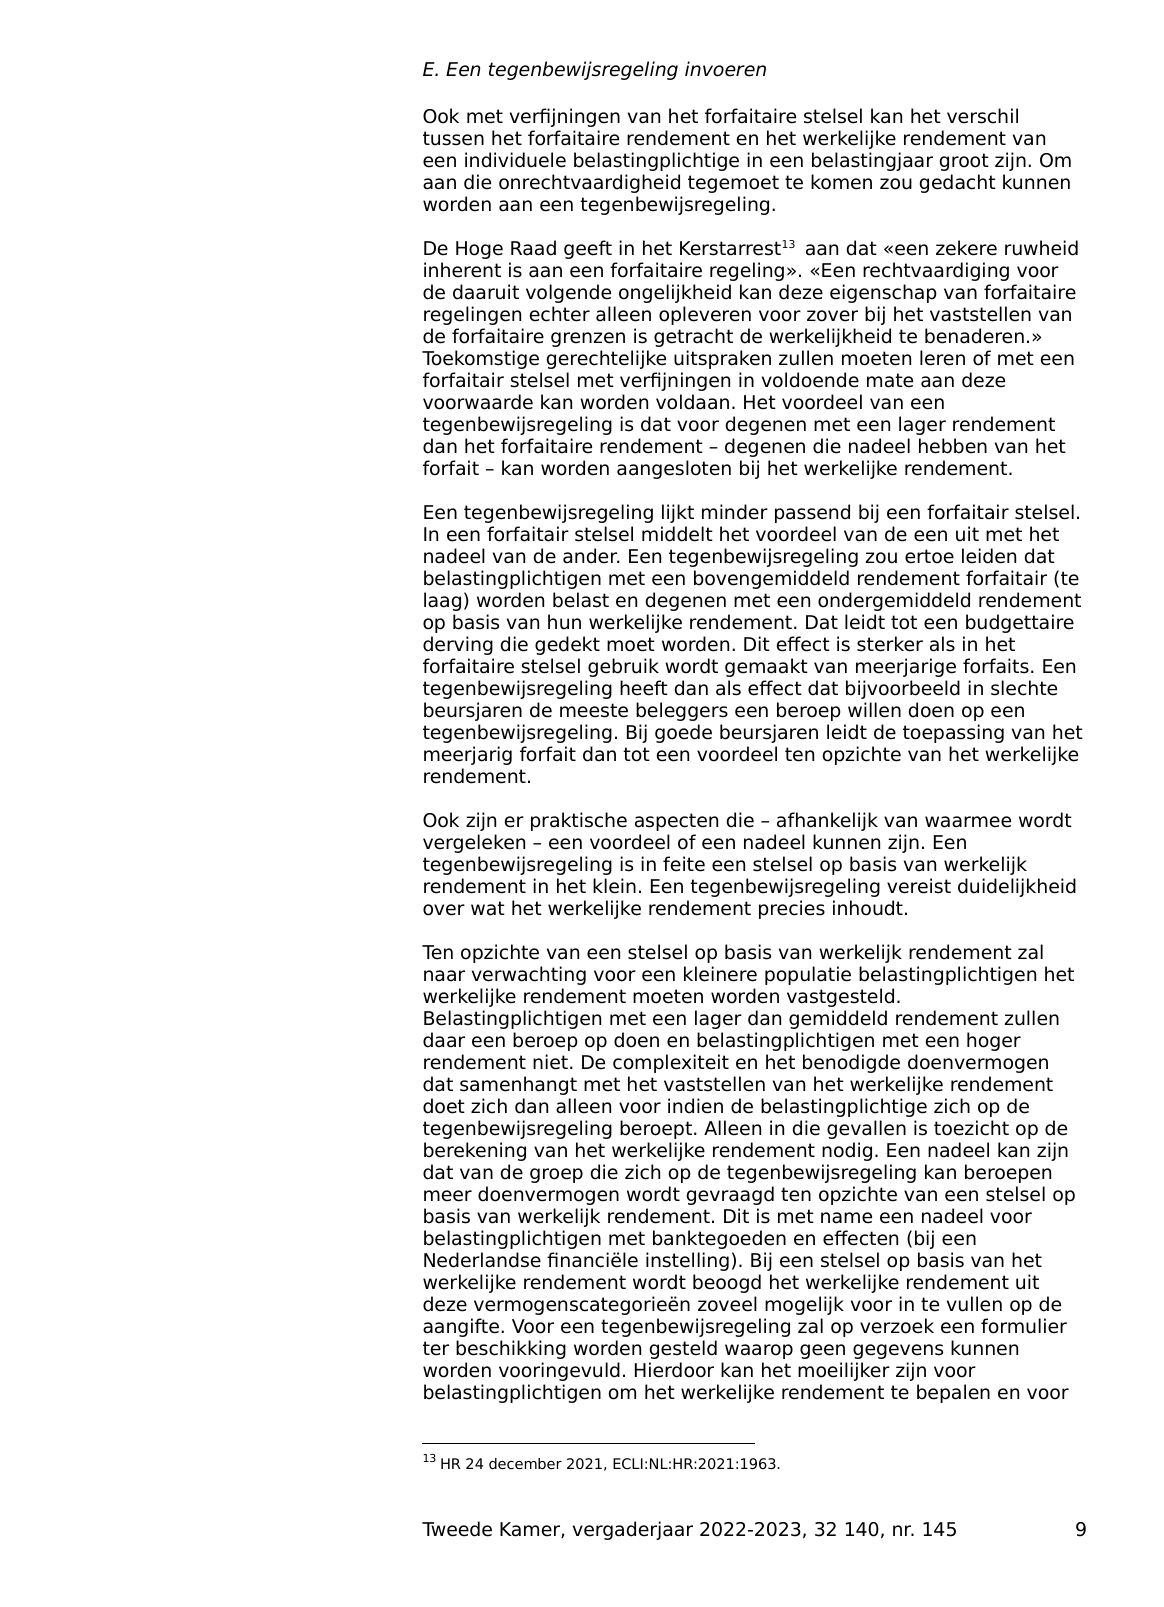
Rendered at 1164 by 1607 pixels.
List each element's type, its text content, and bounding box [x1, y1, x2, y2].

text Ook met verfijningen van het forfaitaire stelsel kan het verschil tussen het forfaitaire rendement en het werkelijke rendement van een individuele belastingplichtige in een belastingjaar groot zijn. Om aan die onrechtvaardigheid tegemoet te komen zou gedacht kunnen worden aan een tegenbewijsregeling. [422, 106, 1087, 216]
text De Hoge Raad geeft in het Kerstarrest aan dat «een zekere ruwheid inherent is aan een forfaitaire regeling». «Een rechtvaardiging voor de daaruit volgende ongelijkheid kan deze eigenschap van forfaitaire regelingen echter alleen opleveren voor zover bij het vaststellen van de forfaitaire grenzen is getracht de werkelijkheid te benaderen.» Toekomstige gerechtelijke uitspraken zullen moeten leren of met een forfaitair stelsel met verfijningen in voldoende mate aan deze voorwaarde kan worden voldaan. Het voordeel van een tegenbewijsregeling is dat voor degenen met een lager rendement dan het forfaitaire rendement – degenen die nadeel hebben van het forfait – kan worden aangesloten bij het werkelijke rendement. [422, 238, 1087, 480]
text Een tegenbewijsregeling lijkt minder passend bij een forfaitair stelsel. In een forfaitair stelsel middelt het voordeel van de een uit met het nadeel van de ander. Een tegenbewijsregeling zou ertoe leiden dat belastingplichtigen met een bovengemiddeld rendement forfaitair (te laag) worden belast en degenen met een ondergemiddeld rendement op basis van hun werkelijke rendement. Dat leidt tot een budgettaire derving die gedekt moet worden. Dit effect is sterker als in het forfaitaire stelsel gebruik wordt gemaakt van meerjarige forfaits. Een tegenbewijsregeling heeft dan als effect dat bijvoorbeeld in slechte beursjaren de meeste beleggers een beroep willen doen op een tegenbewijsregeling. Bij goede beursjaren leidt de toepassing van het meerjarig forfait dan tot een voordeel ten opzichte van het werkelijke rendement. [422, 502, 1087, 788]
text Ook zijn er praktische aspecten die – afhankelijk van waarmee wordt vergeleken – een voordeel of een nadeel kunnen zijn. Een tegenbewijsregeling is in feite een stelsel op basis van werkelijk rendement in het klein. Een tegenbewijsregeling vereist duidelijkheid over wat het werkelijke rendement precies inhoudt. [422, 810, 1087, 920]
text Ten opzichte van een stelsel op basis van werkelijk rendement zal naar verwachting voor een kleinere populatie belastingplichtigen het werkelijke rendement moeten worden vastgesteld. Belastingplichtigen met een lager dan gemiddeld rendement zullen daar een beroep op doen en belastingplichtigen met een hoger rendement niet. De complexiteit en het benodigde doenvermogen dat samenhangt met het vaststellen van het werkelijke rendement doet zich dan alleen voor indien de belastingplichtige zich op de tegenbewijsregeling beroept. Alleen in die gevallen is toezicht op de berekening van het werkelijke rendement nodig. Een nadeel kan zijn dat van de groep die zich op de tegenbewijsregeling kan beroepen meer doenvermogen wordt gevraagd ten opzichte van een stelsel op basis van werkelijk rendement. Dit is met name een nadeel voor belastingplichtigen met banktegoeden en effecten (bij een Nederlandse financiële instelling). Bij een stelsel op basis van het werkelijke rendement wordt beoogd het werkelijke rendement uit deze vermogenscategorieën zoveel mogelijk voor in te vullen op de aangifte. Voor een tegenbewijsregeling zal op verzoek een formulier ter beschikking worden gesteld waarop geen gegevens kunnen worden vooringevuld. Hierdoor kan het moeilijker zijn voor belastingplichtigen om het werkelijke rendement te bepalen en voor [422, 942, 1087, 1404]
text HR 24 december 2021, ECLI:NL:HR:2021:1963. [422, 1452, 1087, 1474]
subtitle E. Een tegenbewijsregeling invoeren [422, 59, 1087, 81]
